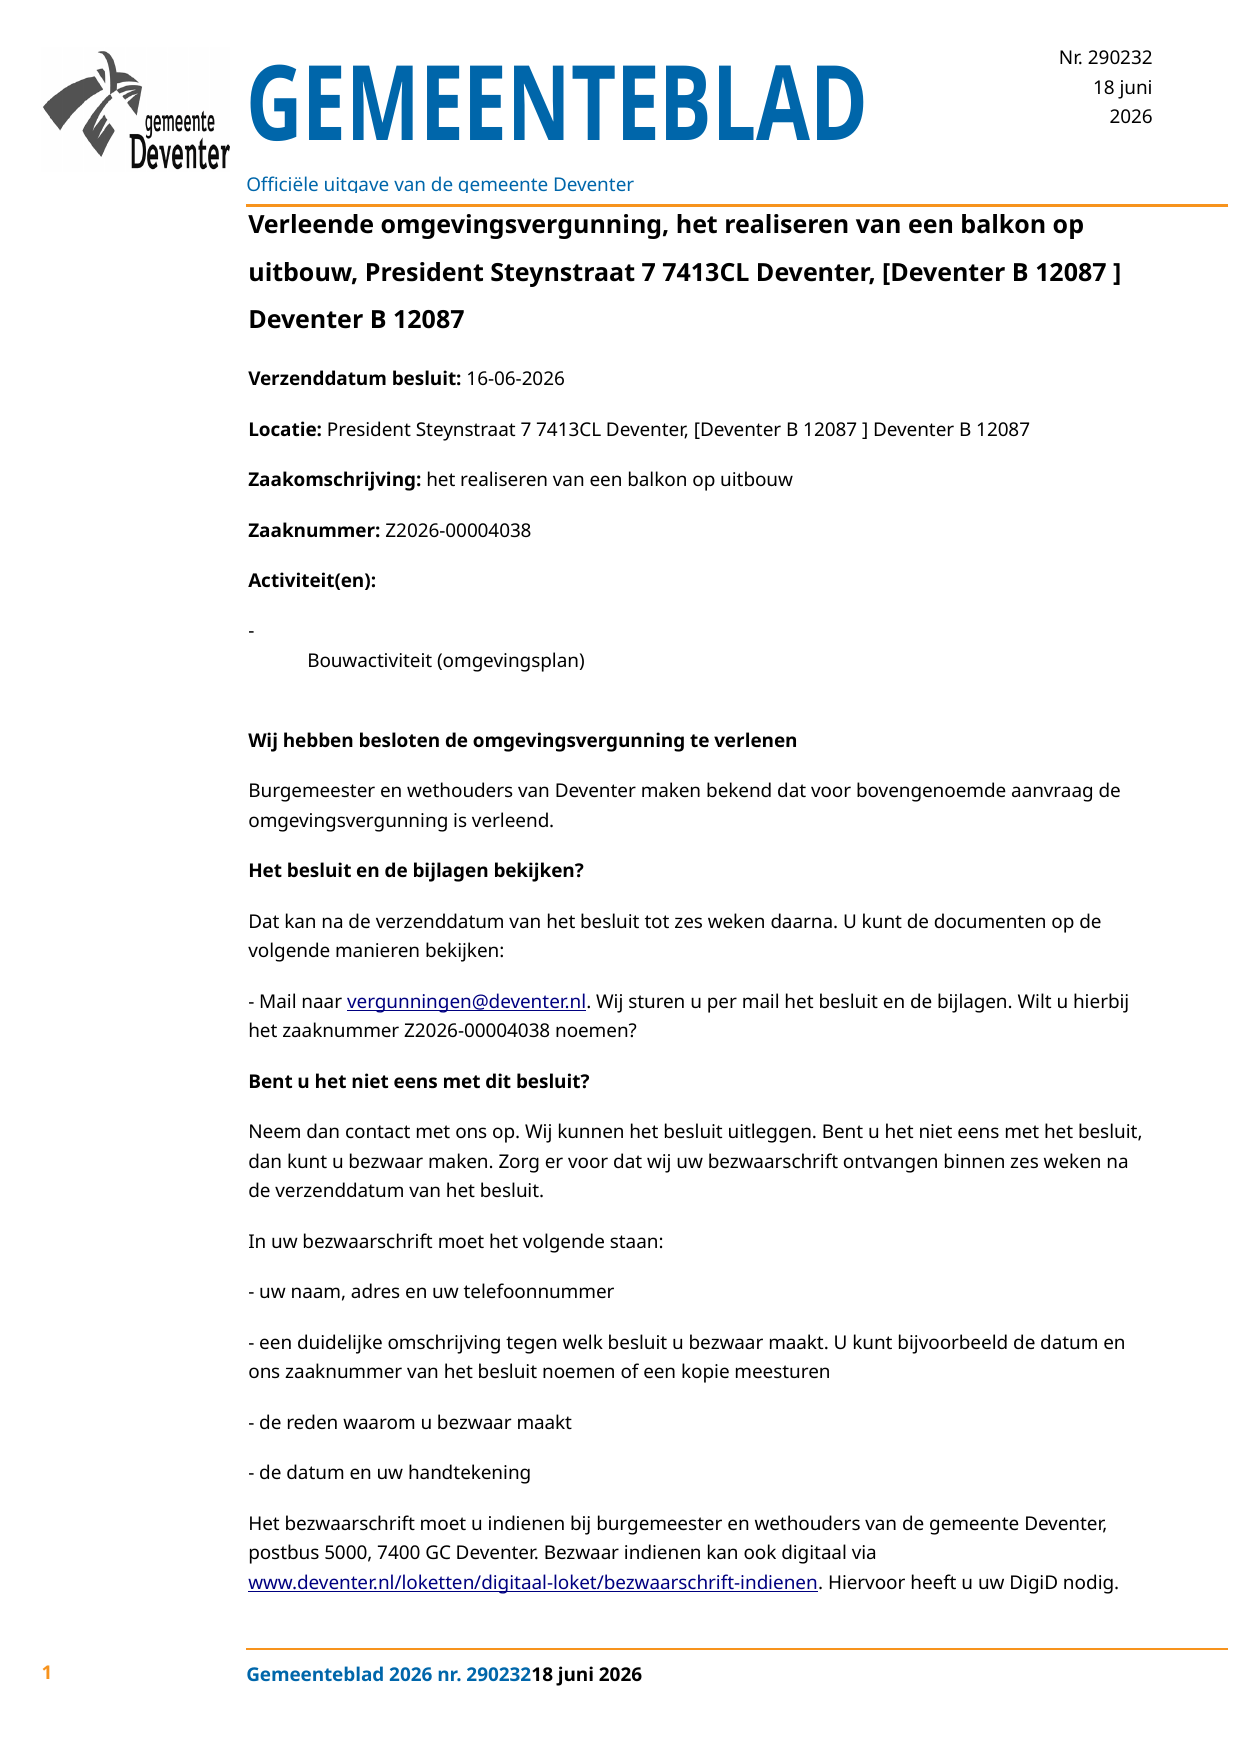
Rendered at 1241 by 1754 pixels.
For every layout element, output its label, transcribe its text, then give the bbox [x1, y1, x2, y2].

text - de reden waarom u bezwaar maakt [248, 1409, 1152, 1434]
text - de datum en uw handtekening [248, 1459, 1152, 1485]
text Zaakomschrijving: het realiseren van een balkon op uitbouw [248, 466, 1152, 492]
text In uw bezwaarschrift moet het volgende staan: [248, 1228, 1152, 1254]
text Wij hebben besloten de omgevingsvergunning te verlenen [248, 727, 1152, 753]
text Neem dan contact met ons op. Wij kunnen het besluit uitleggen. Bent u het niet eens met het besluit, dan kunt u bezwaar maken. Zorg er voor dat wij uw bezwaarschrift ontvangen binnen zes weken na de verzenddatum van het besluit. [248, 1118, 1152, 1203]
text Het besluit en de bijlagen bekijken? [248, 858, 1152, 883]
text Het bezwaarschrift moet u indienen bij burgemeester en wethouders van de gemeente Deventer, postbus 5000, 7400 GC Deventer. Bezwaar indienen kan ook digitaal via www.deventer.nl/loketten/digitaal-loket/bezwaarschrift-indienen. Hiervoor heeft u uw DigiD nodig. [248, 1510, 1152, 1594]
text Verzenddatum besluit: 16-06-2026 [248, 366, 1152, 391]
text - Mail naar vergunningen@deventer.nl. Wij sturen u per mail het besluit en de bijlagen. Wilt u hierbij het zaaknummer Z2026-00004038 noemen? [248, 988, 1152, 1043]
list Bouwactiviteit (omgevingsplan) [248, 647, 1152, 673]
text Dat kan na de verzenddatum van het besluit tot zes weken daarna. U kunt de documenten op de volgende manieren bekijken: [248, 908, 1152, 963]
text Verleende omgevingsvergunning, het realiseren van een balkon op uitbouw, President Steynstraat 7 7413CL Deventer, [Deventer B 12087 ] Deventer B 12087 [248, 207, 1152, 336]
text Bent u het niet eens met dit besluit? [248, 1068, 1152, 1094]
text Burgemeester en wethouders van Deventer maken bekend dat voor bovengenoemde aanvraag de omgevingsvergunning is verleend. [248, 778, 1152, 833]
text Locatie: President Steynstraat 7 7413CL Deventer, [Deventer B 12087 ] Deventer B 12087 [248, 416, 1152, 442]
text Zaaknummer: Z2026-00004038 [248, 517, 1152, 542]
picture [41, 47, 231, 172]
text - uw naam, adres en uw telefoonnummer [248, 1278, 1152, 1304]
text - een duidelijke omschrijving tegen welk besluit u bezwaar maakt. U kunt bijvoorbeeld de datum en ons zaaknummer van het besluit noemen of een kopie meesturen [248, 1329, 1152, 1384]
text Activiteit(en): [248, 567, 1152, 593]
